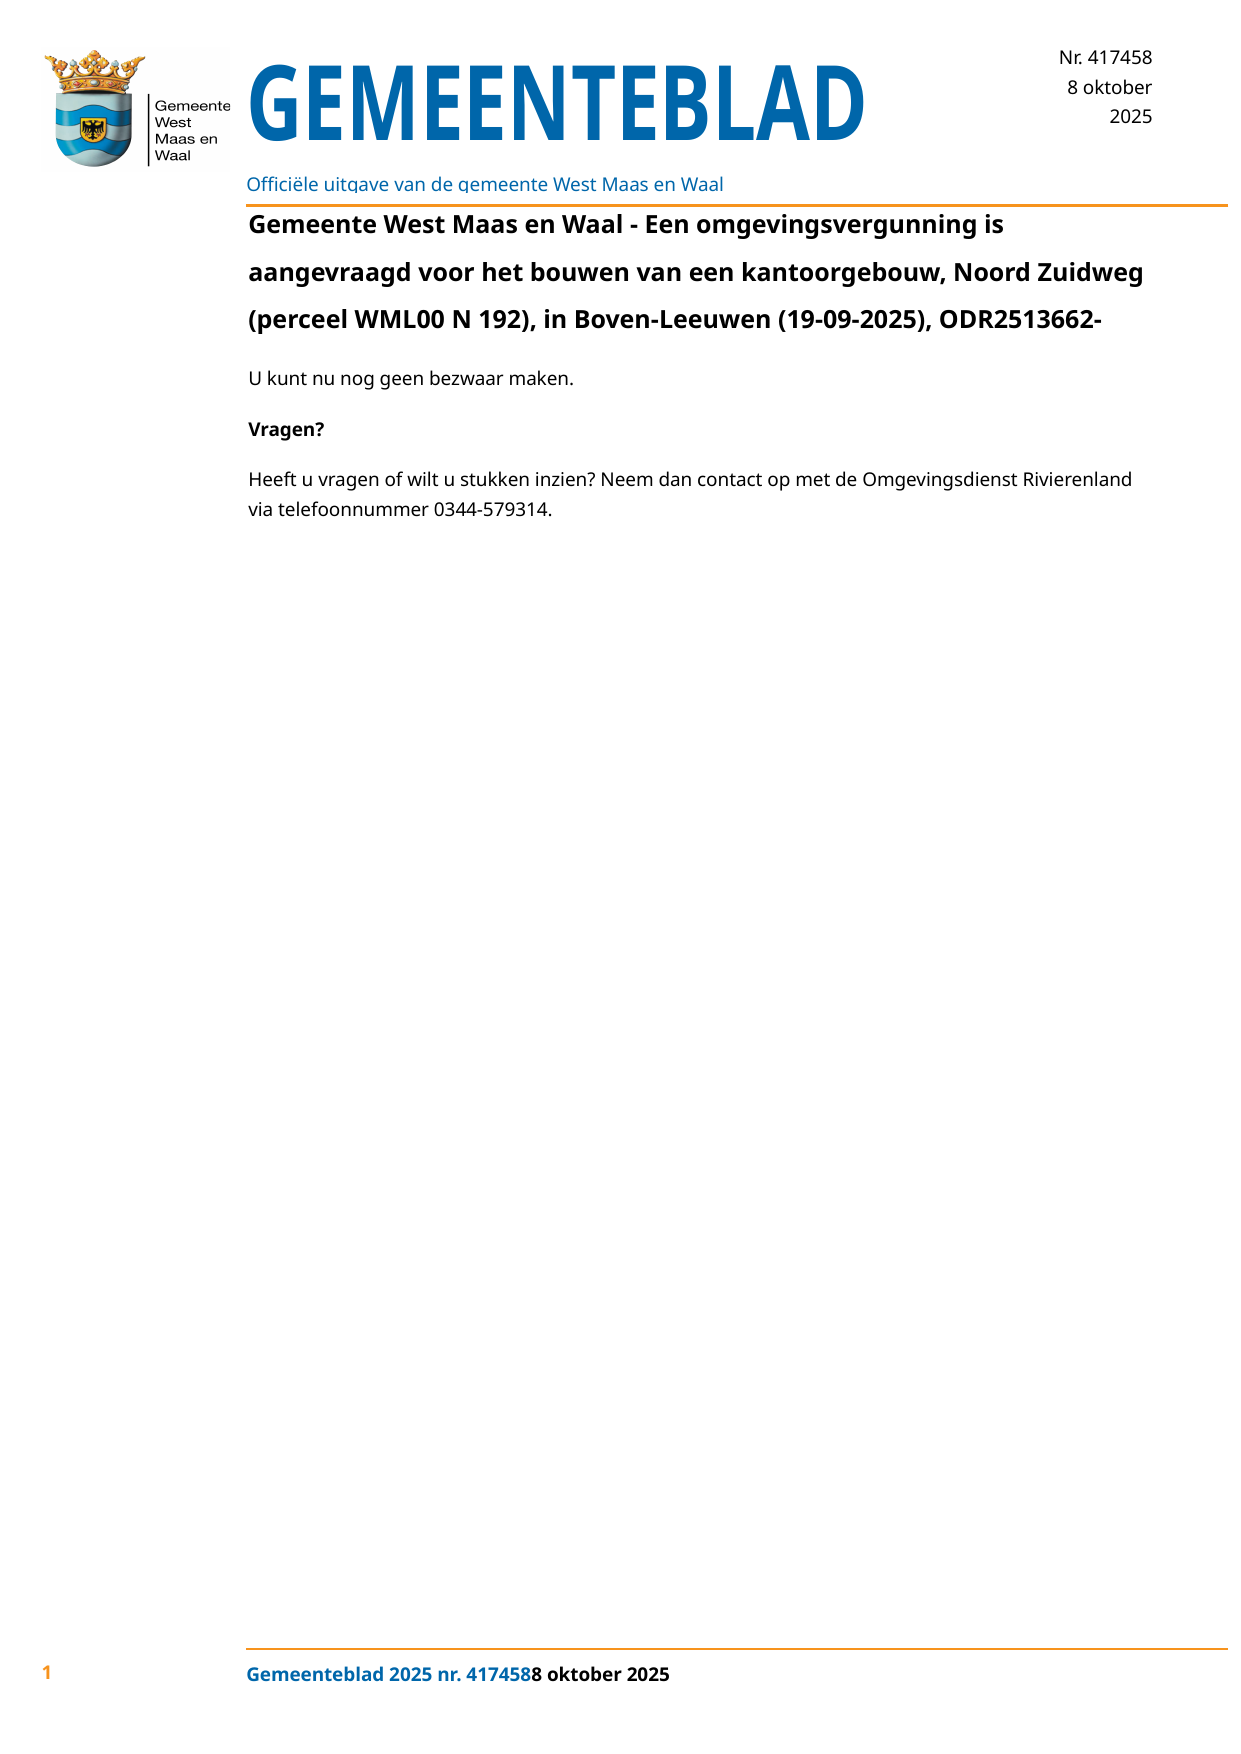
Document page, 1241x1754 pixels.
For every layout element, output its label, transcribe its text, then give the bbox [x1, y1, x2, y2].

picture [41, 47, 231, 172]
text Gemeente West Maas en Waal - Een omgevingsvergunning is aangevraagd voor het bouwen van een kantoorgebouw, Noord Zuidweg (perceel WML00 N 192), in Boven-Leeuwen (19-09-2025), ODR2513662- [248, 207, 1152, 336]
text Heeft u vragen of wilt u stukken inzien? Neem dan contact op met de Omgevingsdienst Rivierenland via telefoonnummer 0344-579314. [248, 466, 1152, 522]
text Vragen? [248, 416, 1152, 442]
text U kunt nu nog geen bezwaar maken. [248, 366, 1152, 391]
